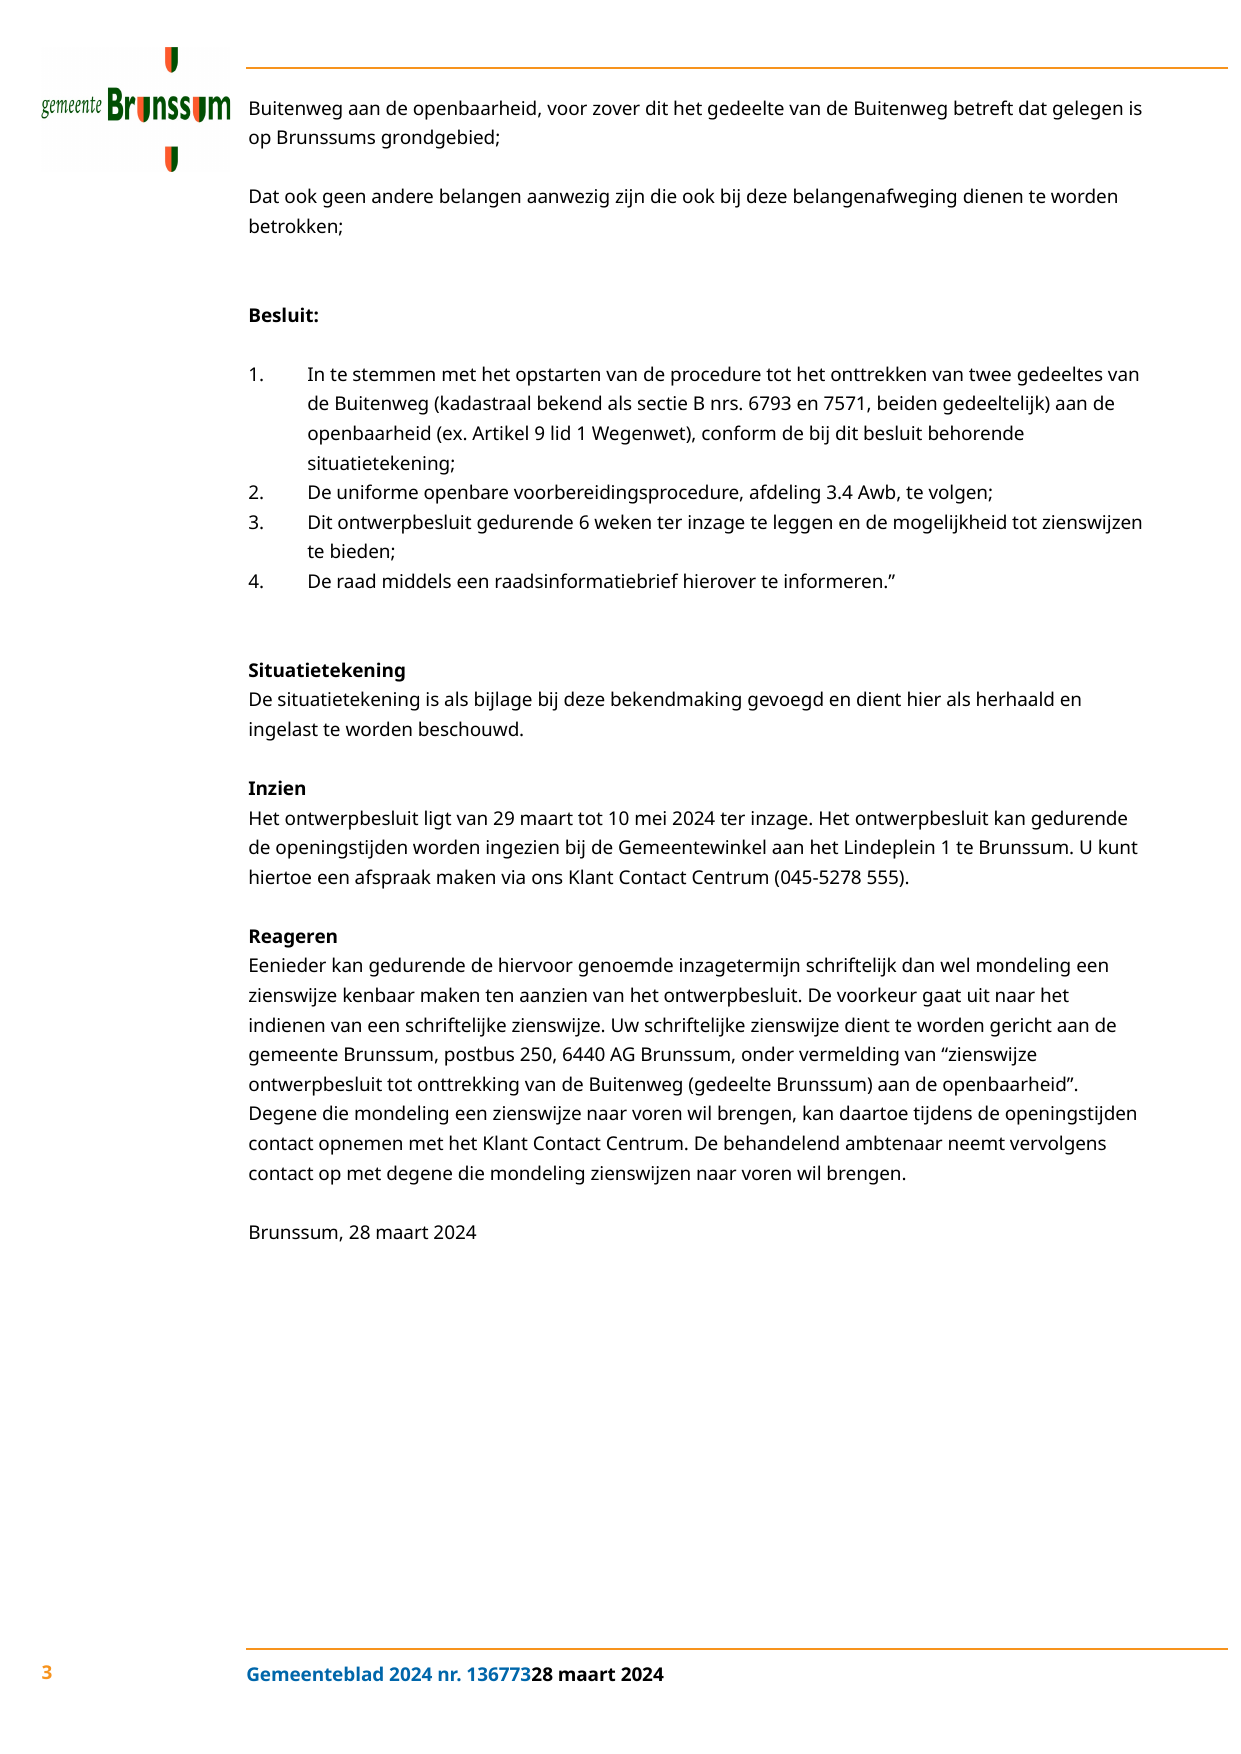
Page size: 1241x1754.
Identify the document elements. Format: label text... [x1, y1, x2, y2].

list De uniforme openbare voorbereidingsprocedure, afdeling 3.4 Awb, te volgen; [248, 479, 1152, 505]
list De raad middels een raadsinformatiebrief hierover te informeren.” [248, 568, 1152, 594]
list Dit ontwerpbesluit gedurende 6 weken ter inzage te leggen en de mogelijkheid tot zienswijzen te bieden; [248, 509, 1152, 564]
text Het ontwerpbesluit ligt van 29 maart tot 10 mei 2024 ter inzage. Het ontwerpbesluit kan gedurende de openingstijden worden ingezien bij de Gemeentewinkel aan het Lindeplein 1 te Brunssum. U kunt hiertoe een afspraak maken via ons Klant Contact Centrum (045-5278 555). [248, 805, 1152, 890]
text Besluit: [248, 302, 1152, 328]
text Reageren [248, 923, 1152, 949]
picture [41, 47, 231, 172]
text Brunssum, 28 maart 2024 [248, 1219, 1152, 1245]
text De situatietekening is als bijlage bij deze bekendmaking gevoegd en dient hier als herhaald en ingelast te worden beschouwd. [248, 686, 1152, 742]
text Inzien [248, 775, 1152, 801]
text Situatietekening [248, 657, 1152, 683]
text Dat ook geen andere belangen aanwezig zijn die ook bij deze belangenafweging dienen te worden betrokken; [248, 183, 1152, 239]
text Buitenweg aan de openbaarheid, voor zover dit het gedeelte van de Buitenweg betreft dat gelegen is op Brunssums grondgebied; [248, 95, 1152, 150]
list In te stemmen met het opstarten van de procedure tot het onttrekken van twee gedeeltes van de Buitenweg (kadastraal bekend als sectie B nrs. 6793 en 7571, beiden gedeeltelijk) aan de openbaarheid (ex. Artikel 9 lid 1 Wegenwet), conform de bij dit besluit behorende situatietekening; [248, 361, 1152, 476]
text Eenieder kan gedurende de hiervoor genoemde inzagetermijn schriftelijk dan wel mondeling een zienswijze kenbaar maken ten aanzien van het ontwerpbesluit. De voorkeur gaat uit naar het indienen van een schriftelijke zienswijze. Uw schriftelijke zienswijze dient te worden gericht aan de gemeente Brunssum, postbus 250, 6440 AG Brunssum, onder vermelding van “zienswijze ontwerpbesluit tot onttrekking van de Buitenweg (gedeelte Brunssum) aan de openbaarheid”. Degene die mondeling een zienswijze naar voren wil brengen, kan daartoe tijdens de openingstijden contact opnemen met het Klant Contact Centrum. De behandelend ambtenaar neemt vervolgens contact op met degene die mondeling zienswijzen naar voren wil brengen. [248, 953, 1152, 1186]
